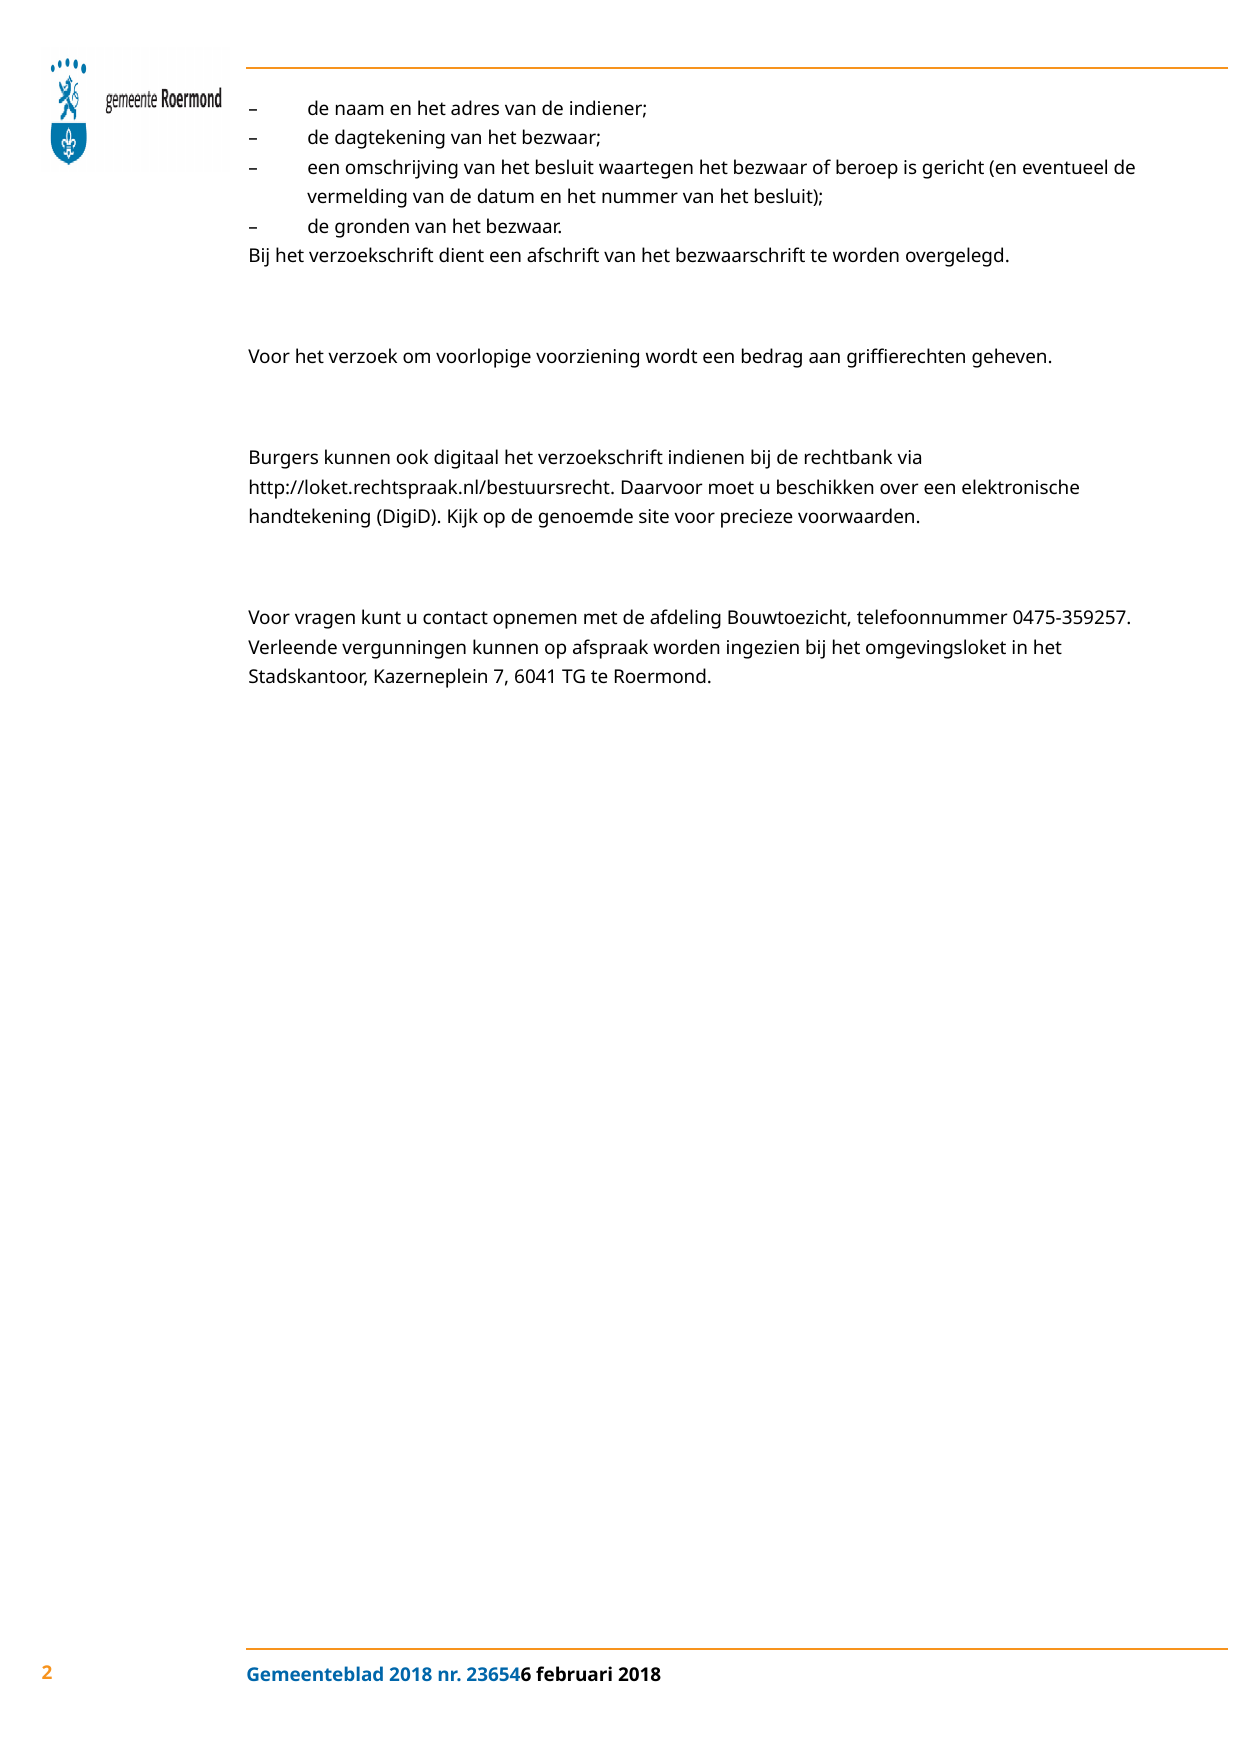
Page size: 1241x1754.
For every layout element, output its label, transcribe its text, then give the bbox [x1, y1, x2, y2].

text Burgers kunnen ook digitaal het verzoekschrift indienen bij de rechtbank via http://loket.rechtspraak.nl/bestuursrecht. Daarvoor moet u beschikken over een elektronische handtekening (DigiD). Kijk op de genoemde site voor precieze voorwaarden. [248, 444, 1152, 529]
list de dagtekening van het bezwaar; [248, 124, 1152, 150]
text Voor het verzoek om voorlopige voorziening wordt een bedrag aan griffierechten geheven. [248, 343, 1152, 369]
text Voor vragen kunt u contact opnemen met de afdeling Bouwtoezicht, telefoonnummer 0475-359257. Verleende vergunningen kunnen op afspraak worden ingezien bij het omgevingsloket in het Stadskantoor, Kazerneplein 7, 6041 TG te Roermond. [248, 604, 1152, 689]
text Bij het verzoekschrift dient een afschrift van het bezwaarschrift te worden overgelegd. [248, 243, 1152, 268]
picture [41, 47, 231, 172]
list de naam en het adres van de indiener; [248, 95, 1152, 121]
list een omschrijving van het besluit waartegen het bezwaar of beroep is gericht (en eventueel de vermelding van de datum en het nummer van het besluit); [248, 154, 1152, 209]
list de gronden van het bezwaar. [248, 213, 1152, 239]
